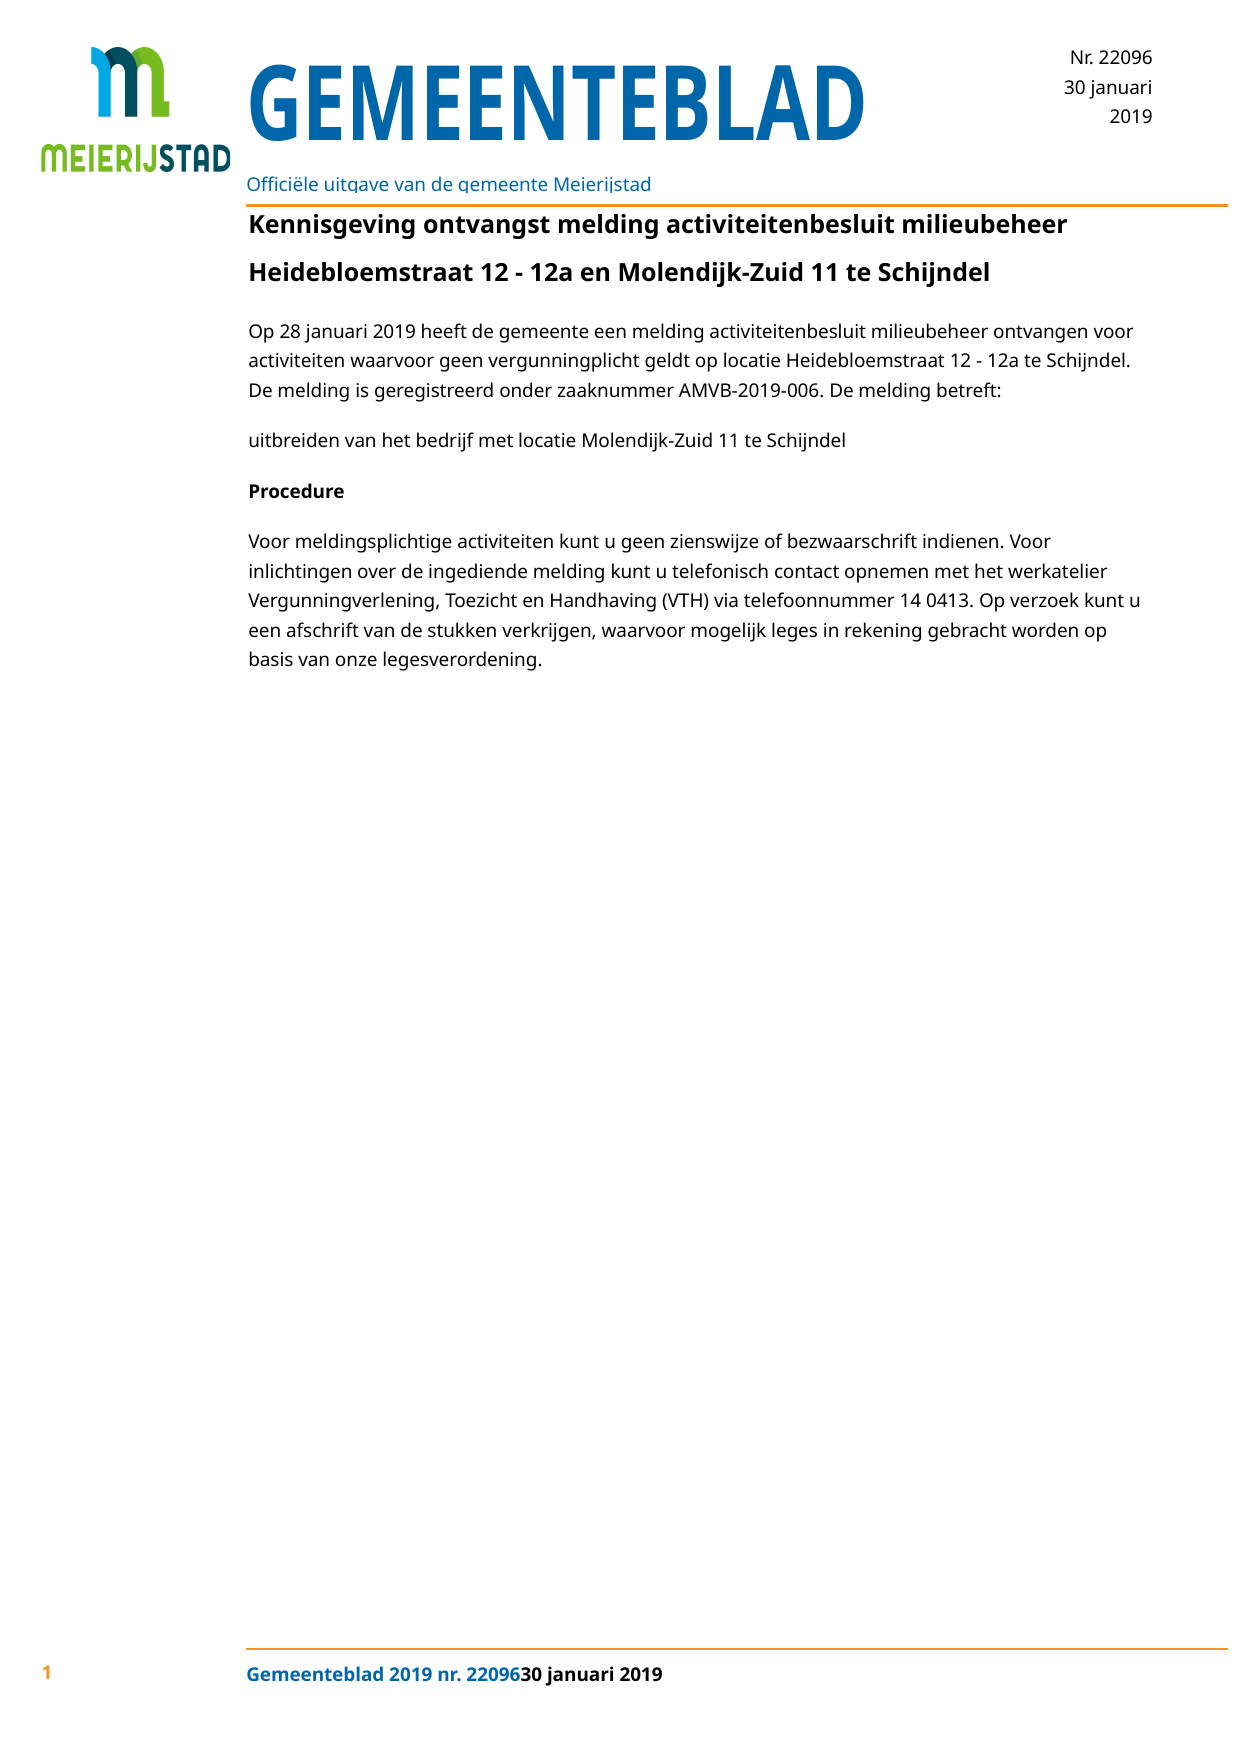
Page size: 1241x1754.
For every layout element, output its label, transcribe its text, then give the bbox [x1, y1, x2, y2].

picture [41, 47, 231, 172]
text Kennisgeving ontvangst melding activiteitenbesluit milieubeheer Heidebloemstraat 12 - 12a en Molendijk-Zuid 11 te Schijndel [248, 207, 1152, 288]
text Op 28 januari 2019 heeft de gemeente een melding activiteitenbesluit milieubeheer ontvangen voor activiteiten waarvoor geen vergunningplicht geldt op locatie Heidebloemstraat 12 - 12a te Schijndel. De melding is geregistreerd onder zaaknummer AMVB-2019-006. De melding betreft: [248, 318, 1152, 403]
text Procedure [248, 478, 1152, 504]
text Voor meldingsplichtige activiteiten kunt u geen zienswijze of bezwaarschrift indienen. Voor inlichtingen over de ingediende melding kunt u telefonisch contact opnemen met het werkatelier Vergunningverlening, Toezicht en Handhaving (VTH) via telefoonnummer 14 0413. Op verzoek kunt u een afschrift van de stukken verkrijgen, waarvoor mogelijk leges in rekening gebracht worden op basis van onze legesverordening. [248, 528, 1152, 672]
text uitbreiden van het bedrijf met locatie Molendijk-Zuid 11 te Schijndel [248, 427, 1152, 453]
